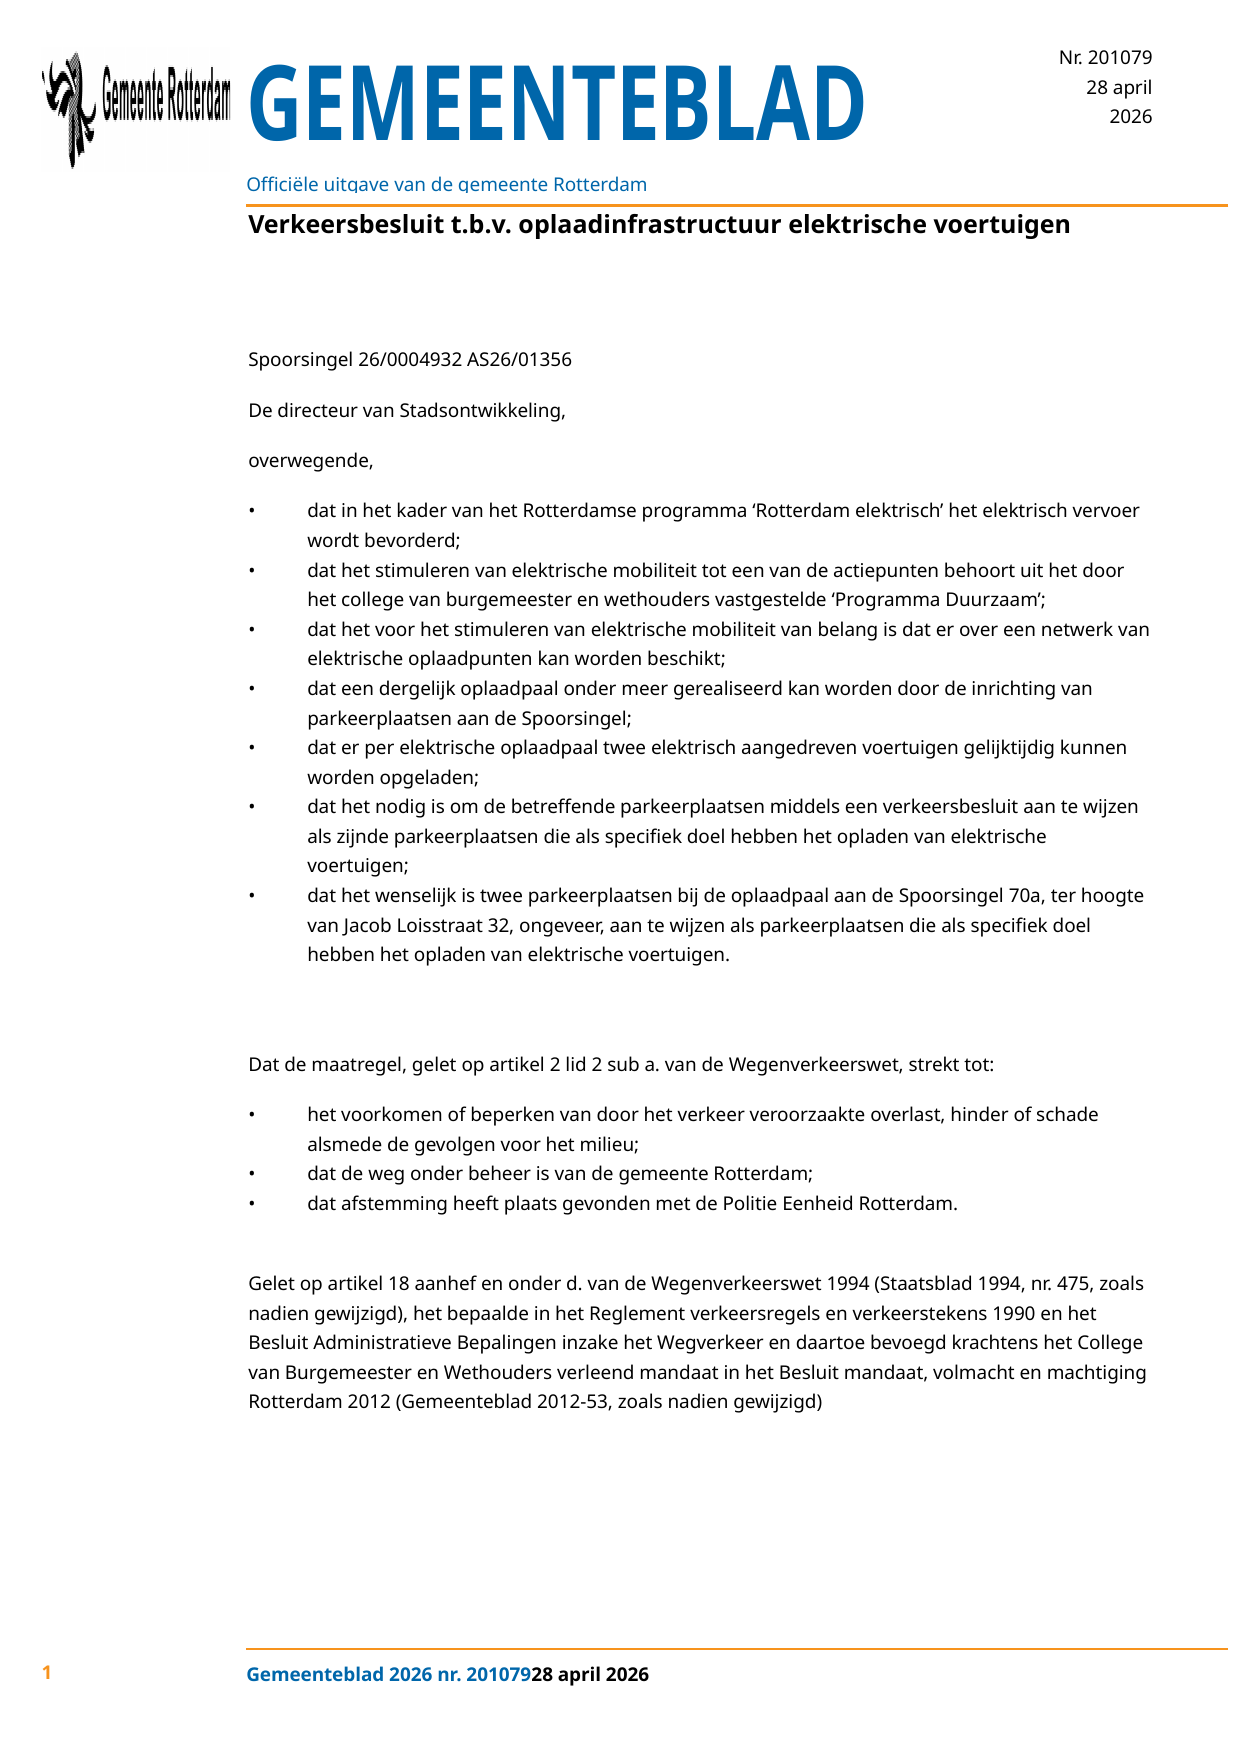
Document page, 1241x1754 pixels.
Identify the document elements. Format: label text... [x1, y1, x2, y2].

list dat een dergelijk oplaadpaal onder meer gerealiseerd kan worden door de inrichting van parkeerplaatsen aan de Spoorsingel; [248, 675, 1152, 731]
list dat het voor het stimuleren van elektrische mobiliteit van belang is dat er over een netwerk van elektrische oplaadpunten kan worden beschikt; [248, 616, 1152, 671]
list dat het stimuleren van elektrische mobiliteit tot een van de actiepunten behoort uit het door het college van burgemeester en wethouders vastgestelde ‘Programma Duurzaam’; [248, 557, 1152, 612]
text Verkeersbesluit t.b.v. oplaadinfrastructuur elektrische voertuigen [248, 207, 1152, 241]
text Gelet op artikel 18 aanhef en onder d. van de Wegenverkeerswet 1994 (Staatsblad 1994, nr. 475, zoals nadien gewijzigd), het bepaalde in het Reglement verkeersregels en verkeerstekens 1990 en het Besluit Administratieve Bepalingen inzake het Wegverkeer en daartoe bevoegd krachtens het College van Burgemeester en Wethouders verleend mandaat in het Besluit mandaat, volmacht en machtiging Rotterdam 2012 (Gemeenteblad 2012-53, zoals nadien gewijzigd) [248, 1270, 1152, 1414]
list dat in het kader van het Rotterdamse programma ‘Rotterdam elektrisch’ het elektrisch vervoer wordt bevorderd; [248, 498, 1152, 553]
list dat het nodig is om de betreffende parkeerplaatsen middels een verkeersbesluit aan te wijzen als zijnde parkeerplaatsen die als specifiek doel hebben het opladen van elektrische voertuigen; [248, 793, 1152, 878]
list dat afstemming heeft plaats gevonden met de Politie Eenheid Rotterdam. [248, 1190, 1152, 1216]
list dat het wenselijk is twee parkeerplaatsen bij de oplaadpaal aan de Spoorsingel 70a, ter hoogte van Jacob Loisstraat 32, ongeveer, aan te wijzen als parkeerplaatsen die als specifiek doel hebben het opladen van elektrische voertuigen. [248, 882, 1152, 967]
list het voorkomen of beperken van door het verkeer veroorzaakte overlast, hinder of schade alsmede de gevolgen voor het milieu; [248, 1101, 1152, 1157]
text Spoorsingel 26/0004932 AS26/01356 [248, 346, 1152, 372]
text Dat de maatregel, gelet op artikel 2 lid 2 sub a. van de Wegenverkeerswet, strekt tot: [248, 1051, 1152, 1077]
picture [41, 47, 231, 172]
list dat er per elektrische oplaadpaal twee elektrisch aangedreven voertuigen gelijktijdig kunnen worden opgeladen; [248, 734, 1152, 790]
text overwegende, [248, 447, 1152, 473]
list dat de weg onder beheer is van de gemeente Rotterdam; [248, 1161, 1152, 1186]
text De directeur van Stadsontwikkeling, [248, 397, 1152, 423]
